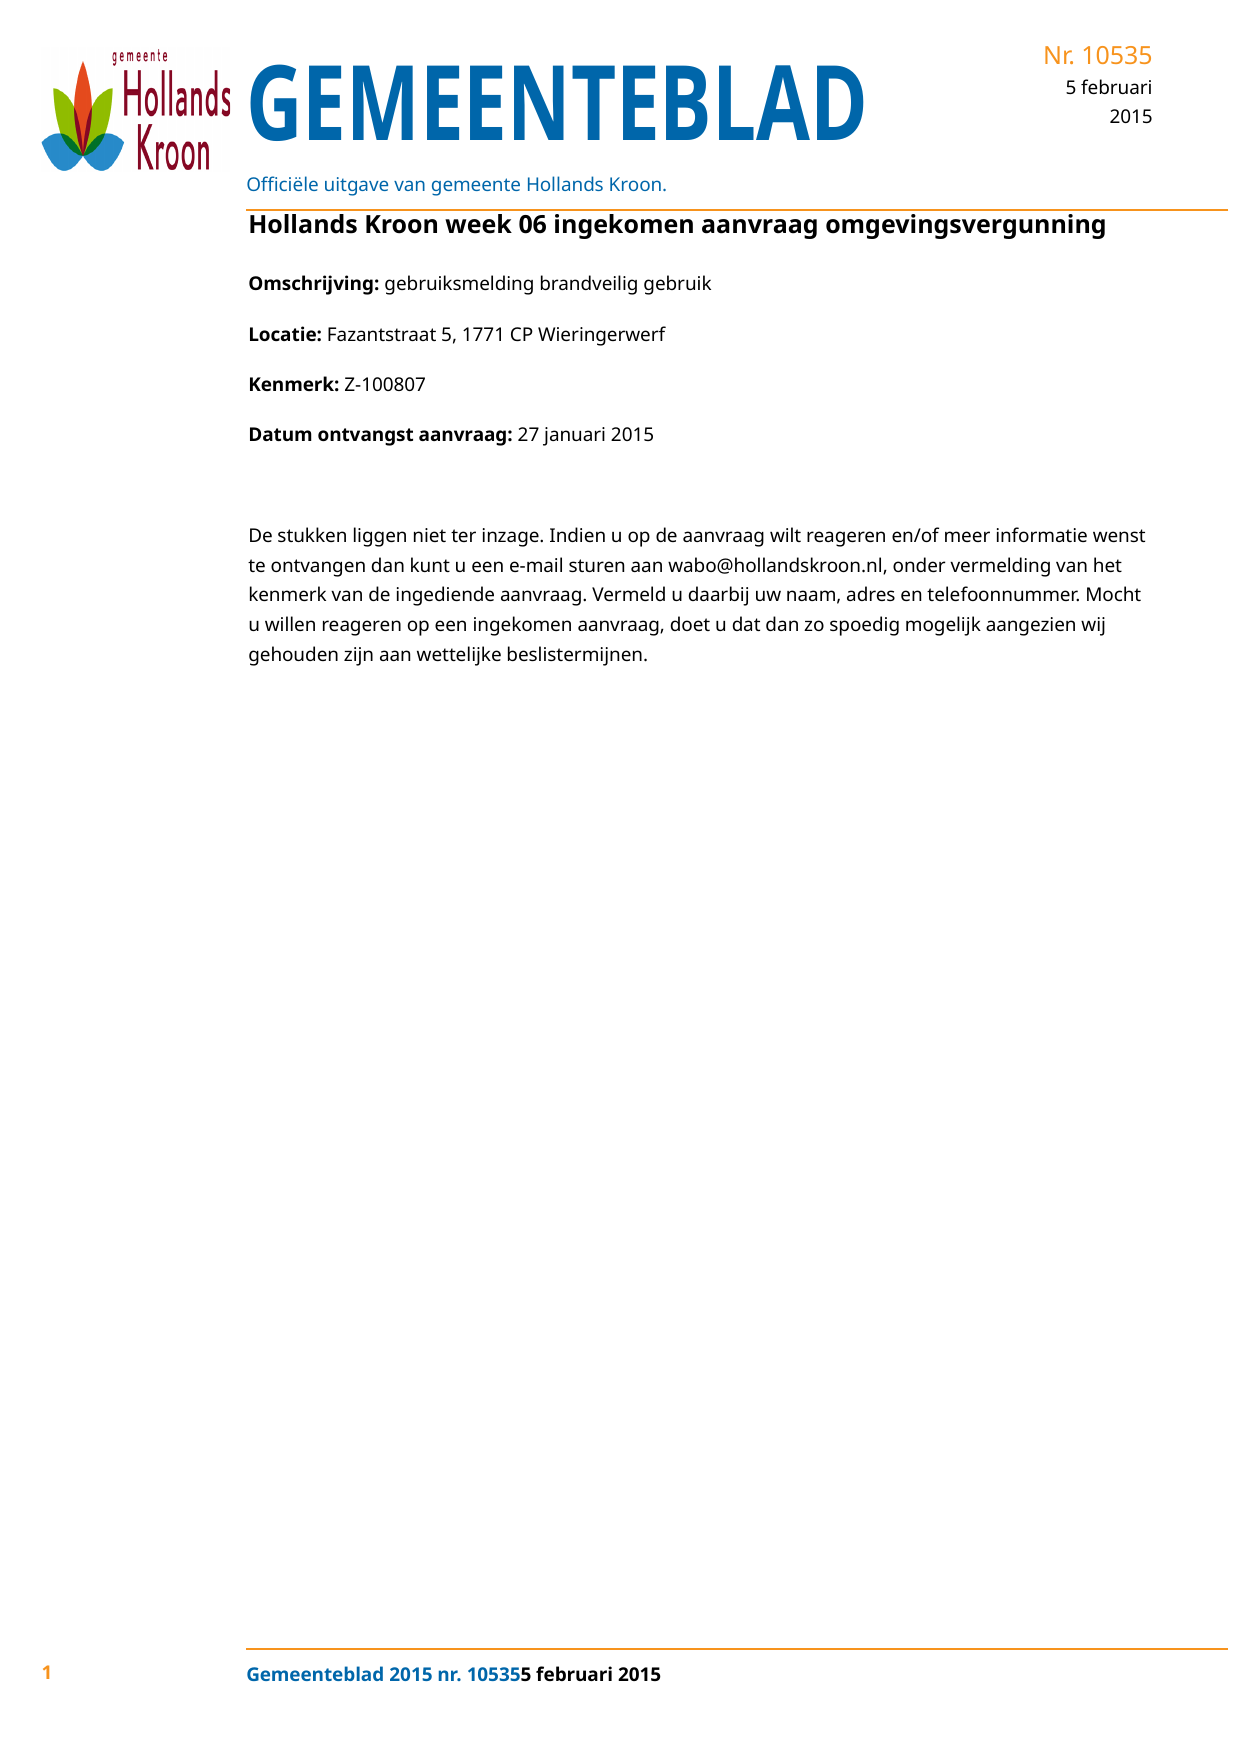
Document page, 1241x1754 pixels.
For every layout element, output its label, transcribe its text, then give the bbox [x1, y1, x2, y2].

text Locatie: Fazantstraat 5, 1771 CP Wieringerwerf [248, 321, 1152, 346]
text Datum ontvangst aanvraag: 27 januari 2015 [248, 422, 1152, 447]
picture [41, 47, 231, 172]
text Hollands Kroon week 06 ingekomen aanvraag omgevingsvergunning [248, 211, 1152, 241]
text Omschrijving: gebruiksmelding brandveilig gebruik [248, 270, 1152, 296]
text Kenmerk: Z-100807 [248, 371, 1152, 397]
text De stukken liggen niet ter inzage. Indien u op de aanvraag wilt reageren en/of meer informatie wenst te ontvangen dan kunt u een e-mail sturen aan wabo@hollandskroon.nl, onder vermelding van het kenmerk van de ingediende aanvraag. Vermeld u daarbij uw naam, adres en telefoonnummer. Mocht u willen reageren op een ingekomen aanvraag, doet u dat dan zo spoedig mogelijk aangezien wij gehouden zijn aan wettelijke beslistermijnen. [248, 522, 1152, 666]
